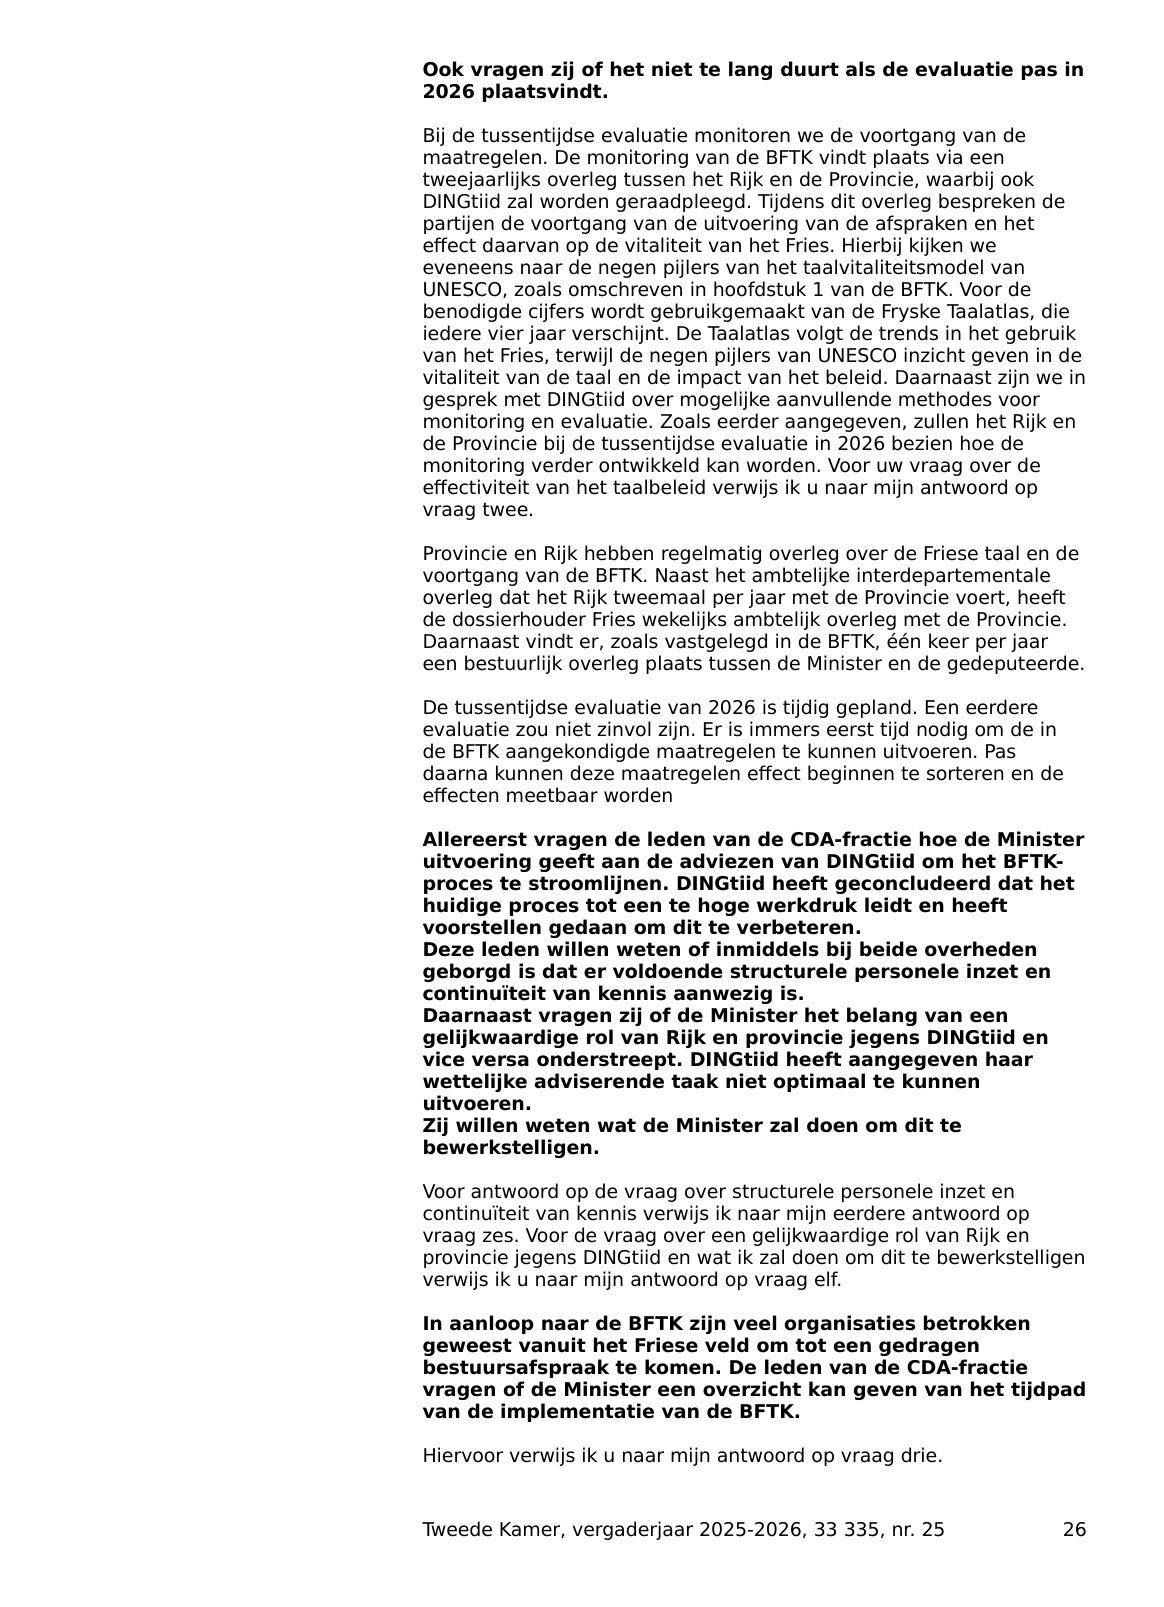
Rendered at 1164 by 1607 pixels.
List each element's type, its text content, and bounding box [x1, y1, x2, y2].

text De tussentijdse evaluatie van 2026 is tijdig gepland. Een eerdere evaluatie zou niet zinvol zijn. Er is immers eerst tijd nodig om de in de BFTK aangekondigde maatregelen te kunnen uitvoeren. Pas daarna kunnen deze maatregelen effect beginnen te sorteren en de effecten meetbaar worden [422, 697, 1087, 807]
text Provincie en Rijk hebben regelmatig overleg over de Friese taal en de voortgang van de BFTK. Naast het ambtelijke interdepartementale overleg dat het Rijk tweemaal per jaar met de Provincie voert, heeft de dossierhouder Fries wekelijks ambtelijk overleg met de Provincie. Daarnaast vindt er, zoals vastgelegd in de BFTK, één keer per jaar een bestuurlijk overleg plaats tussen de Minister en de gedeputeerde. [422, 543, 1087, 675]
text Ook vragen zij of het niet te lang duurt als de evaluatie pas in 2026 plaatsvindt. [422, 59, 1087, 103]
text Daarnaast vragen zij of de Minister het belang van een gelijkwaardige rol van Rijk en provincie jegens DINGtiid en vice versa onderstreept. DINGtiid heeft aangegeven haar wettelijke adviserende taak niet optimaal te kunnen uitvoeren. [422, 1005, 1087, 1115]
text Hiervoor verwijs ik u naar mijn antwoord op vraag drie. [422, 1445, 1087, 1467]
text Allereerst vragen de leden van de CDA-fractie hoe de Minister uitvoering geeft aan de adviezen van DINGtiid om het BFTK-proces te stroomlijnen. DINGtiid heeft geconcludeerd dat het huidige proces tot een te hoge werkdruk leidt en heeft voorstellen gedaan om dit te verbeteren. [422, 829, 1087, 939]
text In aanloop naar de BFTK zijn veel organisaties betrokken geweest vanuit het Friese veld om tot een gedragen bestuursafspraak te komen. De leden van de CDA-fractie vragen of de Minister een overzicht kan geven van het tijdpad van de implementatie van de BFTK. [422, 1313, 1087, 1423]
text Zij willen weten wat de Minister zal doen om dit te bewerkstelligen. [422, 1115, 1087, 1159]
text Deze leden willen weten of inmiddels bij beide overheden geborgd is dat er voldoende structurele personele inzet en continuïteit van kennis aanwezig is. [422, 939, 1087, 1005]
text Voor antwoord op de vraag over structurele personele inzet en continuïteit van kennis verwijs ik naar mijn eerdere antwoord op vraag zes. Voor de vraag over een gelijkwaardige rol van Rijk en provincie jegens DINGtiid en wat ik zal doen om dit te bewerkstelligen verwijs ik u naar mijn antwoord op vraag elf. [422, 1181, 1087, 1291]
text Bij de tussentijdse evaluatie monitoren we de voortgang van de maatregelen. De monitoring van de BFTK vindt plaats via een tweejaarlijks overleg tussen het Rijk en de Provincie, waarbij ook DINGtiid zal worden geraadpleegd. Tijdens dit overleg bespreken de partijen de voortgang van de uitvoering van de afspraken en het effect daarvan op de vitaliteit van het Fries. Hierbij kijken we eveneens naar de negen pijlers van het taalvitaliteitsmodel van UNESCO, zoals omschreven in hoofdstuk 1 van de BFTK. Voor de benodigde cijfers wordt gebruikgemaakt van de Fryske Taalatlas, die iedere vier jaar verschijnt. De Taalatlas volgt de trends in het gebruik van het Fries, terwijl de negen pijlers van UNESCO inzicht geven in de vitaliteit van de taal en de impact van het beleid. Daarnaast zijn we in gesprek met DINGtiid over mogelijke aanvullende methodes voor monitoring en evaluatie. Zoals eerder aangegeven, zullen het Rijk en de Provincie bij de tussentijdse evaluatie in 2026 bezien hoe de monitoring verder ontwikkeld kan worden. Voor uw vraag over de effectiviteit van het taalbeleid verwijs ik u naar mijn antwoord op vraag twee. [422, 125, 1087, 521]
